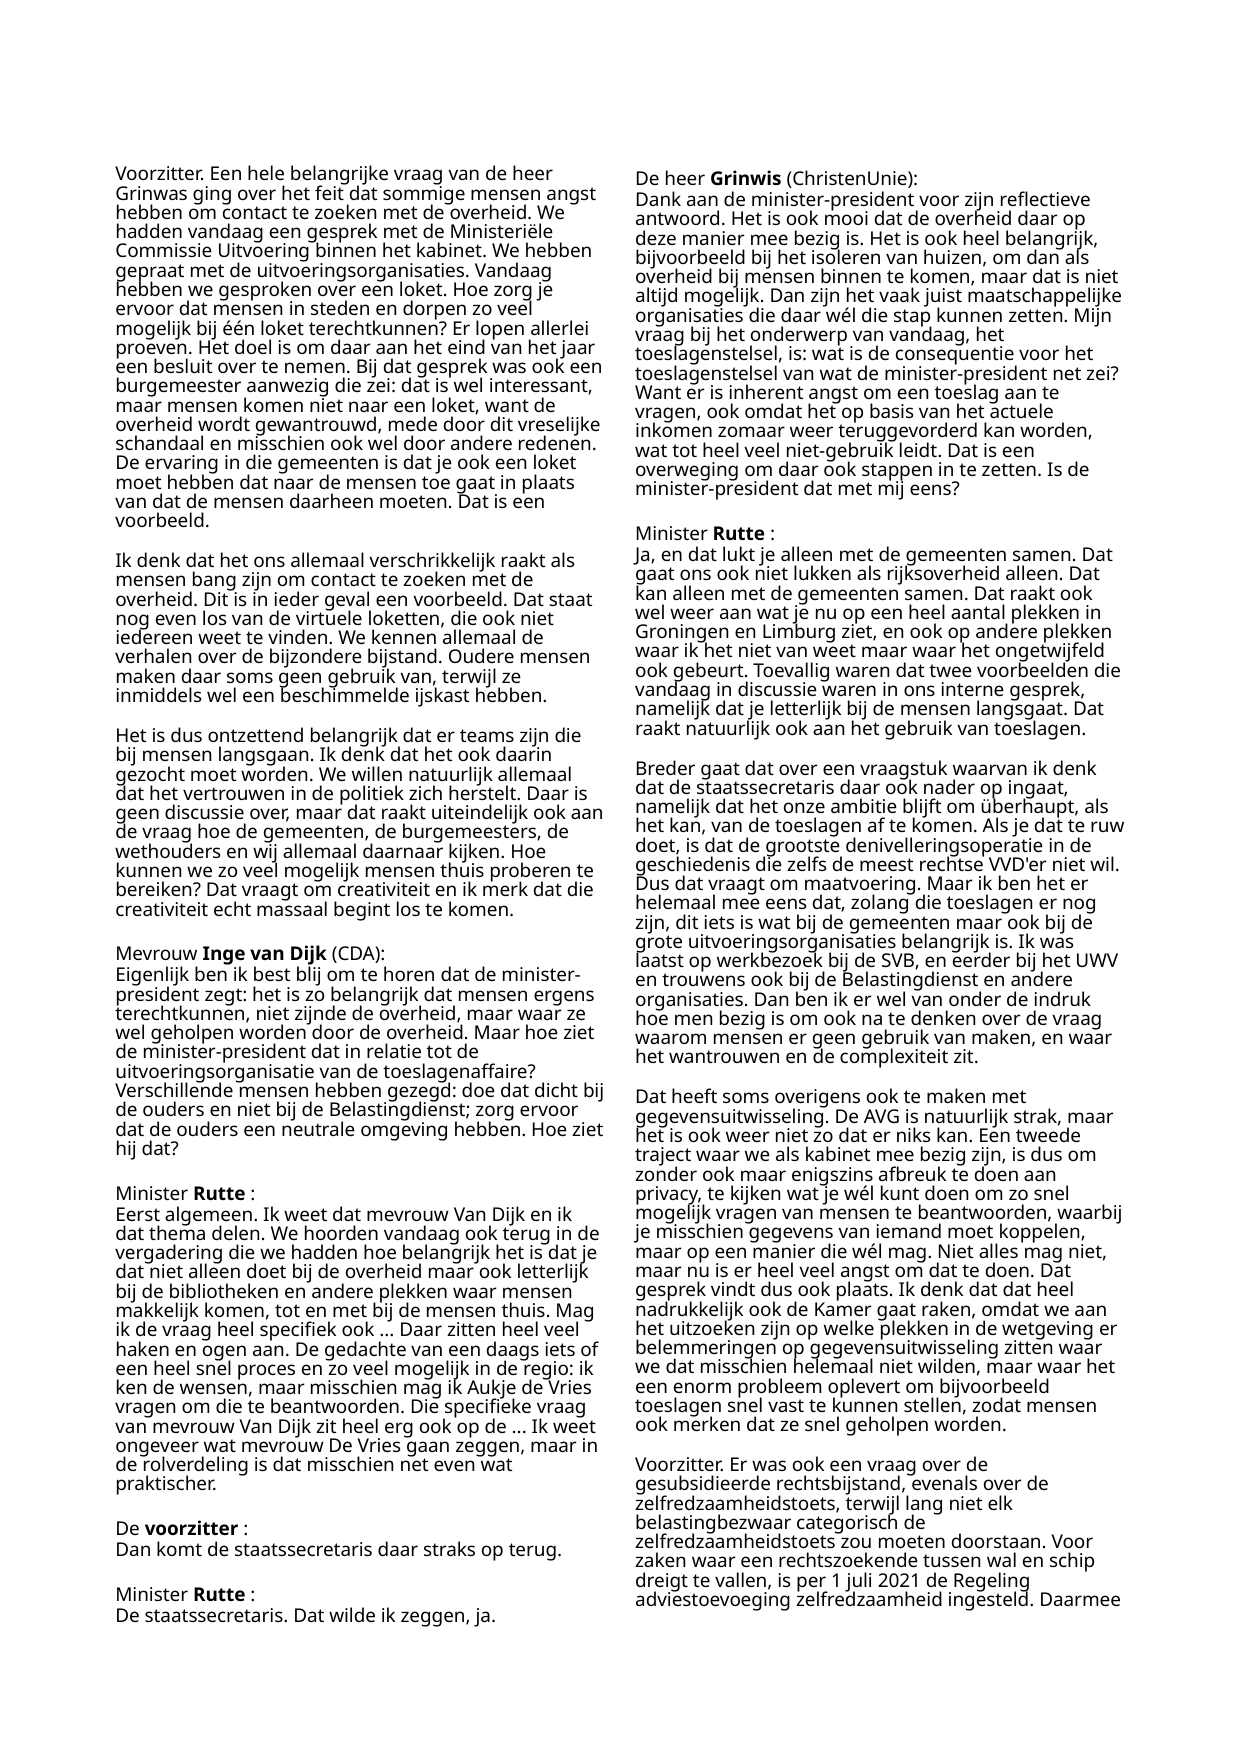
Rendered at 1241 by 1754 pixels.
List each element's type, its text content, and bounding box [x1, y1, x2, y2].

text Minister Rutte : [115, 1581, 605, 1607]
text Dank aan de minister-president voor zijn reflectieve antwoord. Het is ook mooi dat de overheid daar op deze manier mee bezig is. Het is ook heel belangrijk, bijvoorbeeld bij het isoleren van huizen, om dan als overheid bij mensen binnen te komen, maar dat is niet altijd mogelijk. Dan zijn het vaak juist maatschappelijke organisaties die daar wél die stap kunnen zetten. Mijn vraag bij het onderwerp van vandaag, het toeslagenstelsel, is: wat is de consequentie voor het toeslagenstelsel van wat de minister-president net zei? Want er is inherent angst om een toeslag aan te vragen, ook omdat het op basis van het actuele inkomen zomaar weer teruggevorderd kan worden, wat tot heel veel niet-gebruik leidt. Dat is een overweging om daar ook stappen in te zetten. Is de minister-president dat met mij eens? [635, 191, 1125, 499]
text Minister Rutte : [635, 520, 1125, 546]
text Ja, en dat lukt je alleen met de gemeenten samen. Dat gaat ons ook niet lukken als rijksoverheid alleen. Dat kan alleen met de gemeenten samen. Dat raakt ook wel weer aan wat je nu op een heel aantal plekken in Groningen en Limburg ziet, en ook op andere plekken waar ik het niet van weet maar waar het ongetwijfeld ook gebeurt. Toevallig waren dat twee voorbeelden die vandaag in discussie waren in ons interne gesprek, namelijk dat je letterlijk bij de mensen langsgaat. Dat raakt natuurlijk ook aan het gebruik van toeslagen. [635, 546, 1125, 739]
text De staatssecretaris. Dat wilde ik zeggen, ja. [115, 1607, 605, 1626]
text De heer Grinwis (ChristenUnie): [635, 165, 1125, 191]
text Eigenlijk ben ik best blij om te horen dat de minister-president zegt: het is zo belangrijk dat mensen ergens terechtkunnen, niet zijnde de overheid, maar waar ze wel geholpen worden door de overheid. Maar hoe ziet de minister-president dat in relatie tot de uitvoeringsorganisatie van de toeslagenaffaire? Verschillende mensen hebben gezegd: doe dat dicht bij de ouders en niet bij de Belastingdienst; zorg ervoor dat de ouders een neutrale omgeving hebben. Hoe ziet hij dat? [115, 966, 605, 1159]
text Dan komt de staatssecretaris daar straks op terug. [115, 1541, 605, 1561]
text Ik denk dat het ons allemaal verschrikkelijk raakt als mensen bang zijn om contact te zoeken met de overheid. Dit is in ieder geval een voorbeeld. Dat staat nog even los van de virtuele loketten, die ook niet iedereen weet te vinden. We kennen allemaal de verhalen over de bijzondere bijstand. Oudere mensen maken daar soms geen gebruik van, terwijl ze inmiddels wel een beschimmelde ijskast hebben. [115, 552, 605, 706]
text Minister Rutte : [115, 1180, 605, 1206]
text Dat heeft soms overigens ook te maken met gegevensuitwisseling. De AVG is natuurlijk strak, maar het is ook weer niet zo dat er niks kan. Een tweede traject waar we als kabinet mee bezig zijn, is dus om zonder ook maar enigszins afbreuk te doen aan privacy, te kijken wat je wél kunt doen om zo snel mogelijk vragen van mensen te beantwoorden, waarbij je misschien gegevens van iemand moet koppelen, maar op een manier die wél mag. Niet alles mag niet, maar nu is er heel veel angst om dat te doen. Dat gesprek vindt dus ook plaats. Ik denk dat dat heel nadrukkelijk ook de Kamer gaat raken, omdat we aan het uitzoeken zijn op welke plekken in de wetgeving er belemmeringen op gegevensuitwisseling zitten waar we dat misschien helemaal niet wilden, maar waar het een enorm probleem oplevert om bijvoorbeeld toeslagen snel vast te kunnen stellen, zodat mensen ook merken dat ze snel geholpen worden. [635, 1088, 1125, 1435]
text Voorzitter. Er was ook een vraag over de gesubsidieerde rechtsbijstand, evenals over de zelfredzaamheidstoets, terwijl lang niet elk belastingbezwaar categorisch de zelfredzaamheidstoets zou moeten doorstaan. Voor zaken waar een rechtszoekende tussen wal en schip dreigt te vallen, is per 1 juli 2021 de Regeling adviestoevoeging zelfredzaamheid ingesteld. Daarmee [635, 1456, 1125, 1610]
text Eerst algemeen. Ik weet dat mevrouw Van Dijk en ik dat thema delen. We hoorden vandaag ook terug in de vergadering die we hadden hoe belangrijk het is dat je dat niet alleen doet bij de overheid maar ook letterlijk bij de bibliotheken en andere plekken waar mensen makkelijk komen, tot en met bij de mensen thuis. Mag ik de vraag heel specifiek ook ... Daar zitten heel veel haken en ogen aan. De gedachte van een daags iets of een heel snel proces en zo veel mogelijk in de regio: ik ken de wensen, maar misschien mag ik Aukje de Vries vragen om die te beantwoorden. Die specifieke vraag van mevrouw Van Dijk zit heel erg ook op de ... Ik weet ongeveer wat mevrouw De Vries gaan zeggen, maar in de rolverdeling is dat misschien net even wat praktischer. [115, 1206, 605, 1495]
text Mevrouw Inge van Dijk (CDA): [115, 941, 605, 966]
text De voorzitter : [115, 1516, 605, 1541]
text Voorzitter. Een hele belangrijke vraag van de heer Grinwas ging over het feit dat sommige mensen angst hebben om contact te zoeken met de overheid. We hadden vandaag een gesprek met de Ministeriële Commissie Uitvoering binnen het kabinet. We hebben gepraat met de uitvoeringsorganisaties. Vandaag hebben we gesproken over een loket. Hoe zorg je ervoor dat mensen in steden en dorpen zo veel mogelijk bij één loket terechtkunnen? Er lopen allerlei proeven. Het doel is om daar aan het eind van het jaar een besluit over te nemen. Bij dat gesprek was ook een burgemeester aanwezig die zei: dat is wel interessant, maar mensen komen niet naar een loket, want de overheid wordt gewantrouwd, mede door dit vreselijke schandaal en misschien ook wel door andere redenen. De ervaring in die gemeenten is dat je ook een loket moet hebben dat naar de mensen toe gaat in plaats van dat de mensen daarheen moeten. Dat is een voorbeeld. [115, 165, 605, 531]
text Breder gaat dat over een vraagstuk waarvan ik denk dat de staatssecretaris daar ook nader op ingaat, namelijk dat het onze ambitie blijft om überhaupt, als het kan, van de toeslagen af te komen. Als je dat te ruw doet, is dat de grootste denivelleringsoperatie in de geschiedenis die zelfs de meest rechtse VVD'er niet wil. Dus dat vraagt om maatvoering. Maar ik ben het er helemaal mee eens dat, zolang die toeslagen er nog zijn, dit iets is wat bij de gemeenten maar ook bij de grote uitvoeringsorganisaties belangrijk is. Ik was laatst op werkbezoek bij de SVB, en eerder bij het UWV en trouwens ook bij de Belastingdienst en andere organisaties. Dan ben ik er wel van onder de indruk hoe men bezig is om ook na te denken over de vraag waarom mensen er geen gebruik van maken, en waar het wantrouwen en de complexiteit zit. [635, 759, 1125, 1068]
text Het is dus ontzettend belangrijk dat er teams zijn die bij mensen langsgaan. Ik denk dat het ook daarin gezocht moet worden. We willen natuurlijk allemaal dat het vertrouwen in de politiek zich herstelt. Daar is geen discussie over, maar dat raakt uiteindelijk ook aan de vraag hoe de gemeenten, de burgemeesters, de wethouders en wij allemaal daarnaar kijken. Hoe kunnen we zo veel mogelijk mensen thuis proberen te bereiken? Dat vraagt om creativiteit en ik merk dat die creativiteit echt massaal begint los te komen. [115, 727, 605, 920]
